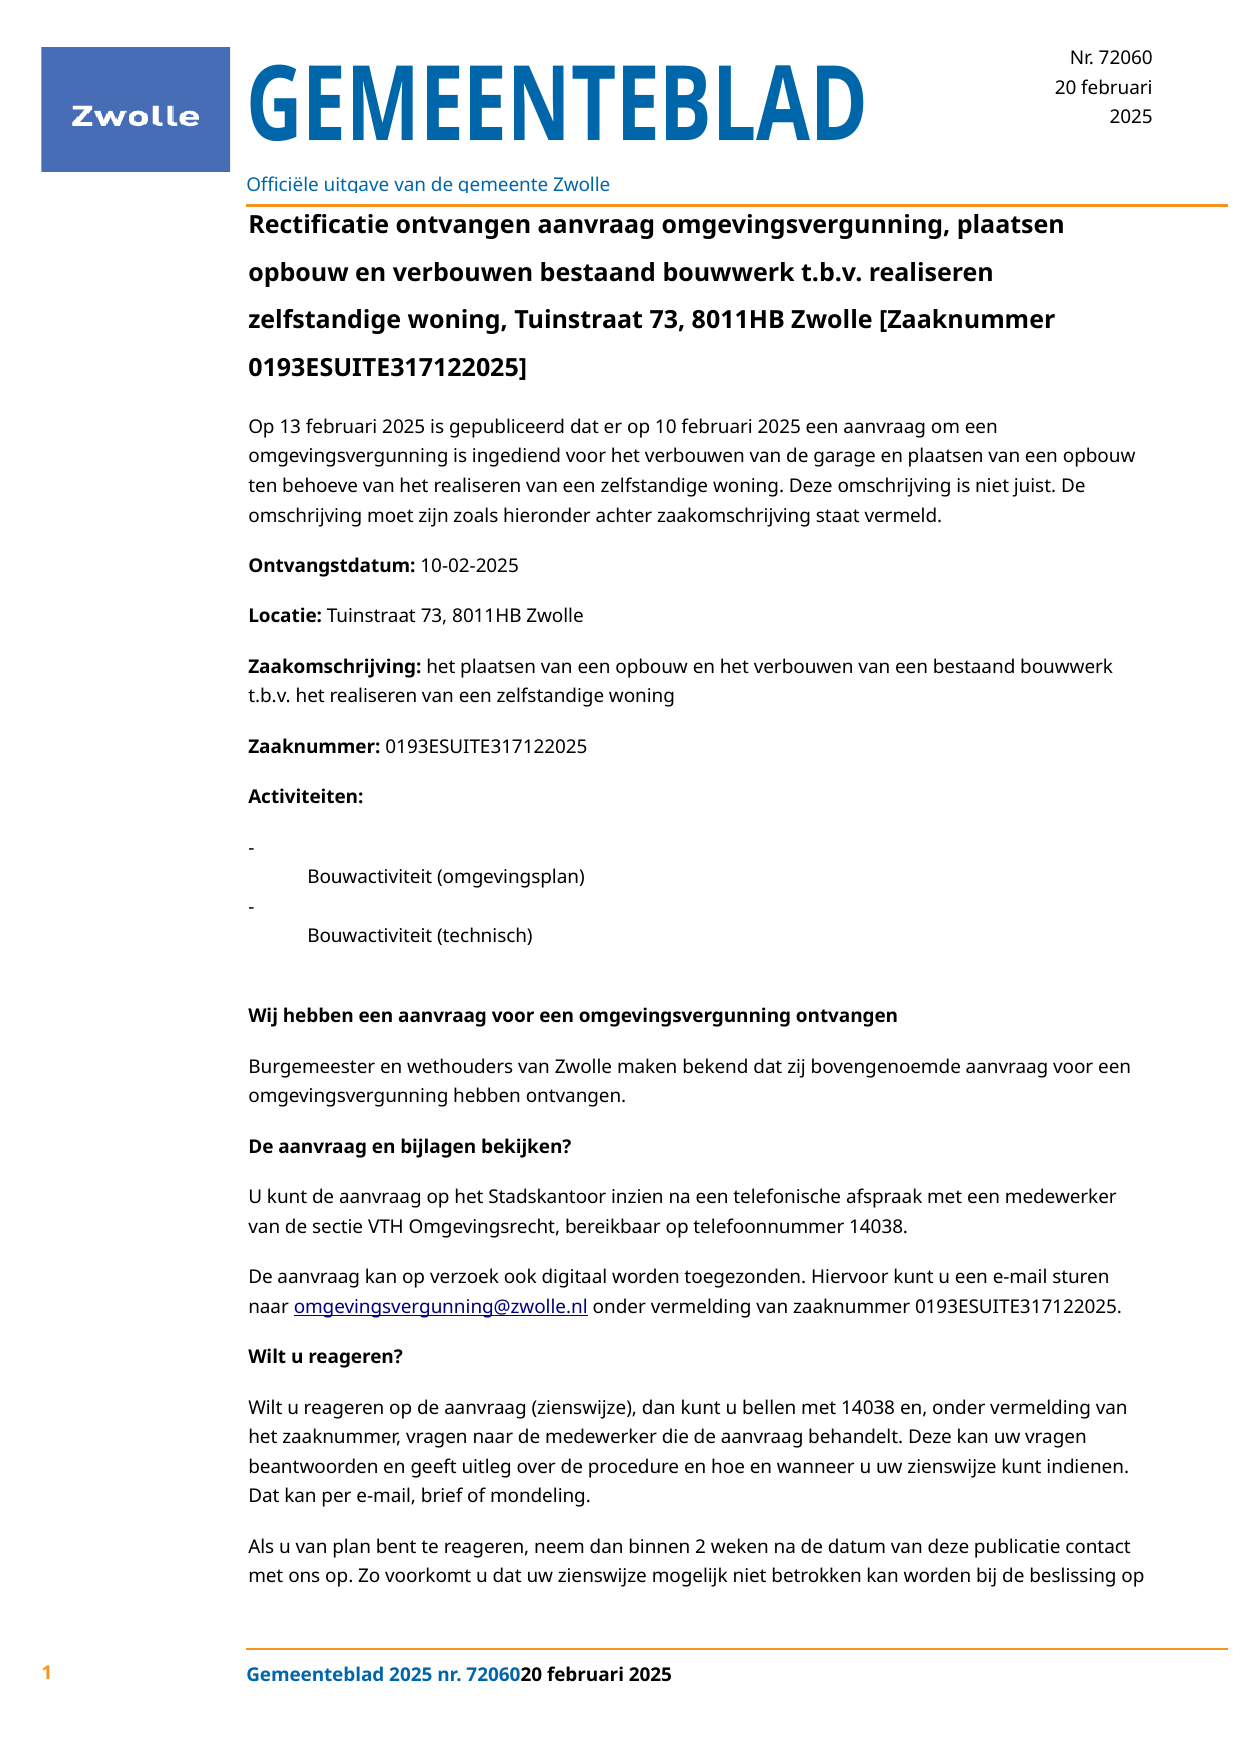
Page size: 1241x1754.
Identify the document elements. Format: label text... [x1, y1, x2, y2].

text Zaakomschrijving: het plaatsen van een opbouw en het verbouwen van een bestaand bouwwerk t.b.v. het realiseren van een zelfstandige woning [248, 653, 1152, 708]
picture [41, 47, 231, 172]
text Locatie: Tuinstraat 73, 8011HB Zwolle [248, 603, 1152, 628]
text Zaaknummer: 0193ESUITE317122025 [248, 733, 1152, 759]
text Ontvangstdatum: 10-02-2025 [248, 552, 1152, 578]
list Bouwactiviteit (technisch) [248, 923, 1152, 948]
text Wilt u reageren op de aanvraag (zienswijze), dan kunt u bellen met 14038 en, onder vermelding van het zaaknummer, vragen naar de medewerker die de aanvraag behandelt. Deze kan uw vragen beantwoorden en geeft uitleg over de procedure en hoe en wanneer u uw zienswijze kunt indienen. Dat kan per e-mail, brief of mondeling. [248, 1394, 1152, 1508]
text Activiteiten: [248, 783, 1152, 809]
text De aanvraag en bijlagen bekijken? [248, 1133, 1152, 1159]
text Als u van plan bent te reageren, neem dan binnen 2 weken na de datum van deze publicatie contact met ons op. Zo voorkomt u dat uw zienswijze mogelijk niet betrokken kan worden bij de beslissing op [248, 1533, 1152, 1588]
text Rectificatie ontvangen aanvraag omgevingsvergunning, plaatsen opbouw en verbouwen bestaand bouwwerk t.b.v. realiseren zelfstandige woning, Tuinstraat 73, 8011HB Zwolle [Zaaknummer 0193ESUITE317122025] [248, 207, 1152, 384]
list Bouwactiviteit (omgevingsplan) [248, 863, 1152, 889]
text Burgemeester en wethouders van Zwolle maken bekend dat zij bovengenoemde aanvraag voor een omgevingsvergunning hebben ontvangen. [248, 1053, 1152, 1108]
text Wilt u reageren? [248, 1343, 1152, 1369]
text De aanvraag kan op verzoek ook digitaal worden toegezonden. Hiervoor kunt u een e-mail sturen naar omgevingsvergunning@zwolle.nl onder vermelding van zaaknummer 0193ESUITE317122025. [248, 1263, 1152, 1319]
text U kunt de aanvraag op het Stadskantoor inzien na een telefonische afspraak met een medewerker van de sectie VTH Omgevingsrecht, bereikbaar op telefoonnummer 14038. [248, 1183, 1152, 1239]
text Op 13 februari 2025 is gepubliceerd dat er op 10 februari 2025 een aanvraag om een omgevingsvergunning is ingediend voor het verbouwen van de garage en plaatsen van een opbouw ten behoeve van het realiseren van een zelfstandige woning. Deze omschrijving is niet juist. De omschrijving moet zijn zoals hieronder achter zaakomschrijving staat vermeld. [248, 413, 1152, 528]
text Wij hebben een aanvraag voor een omgevingsvergunning ontvangen [248, 1003, 1152, 1028]
